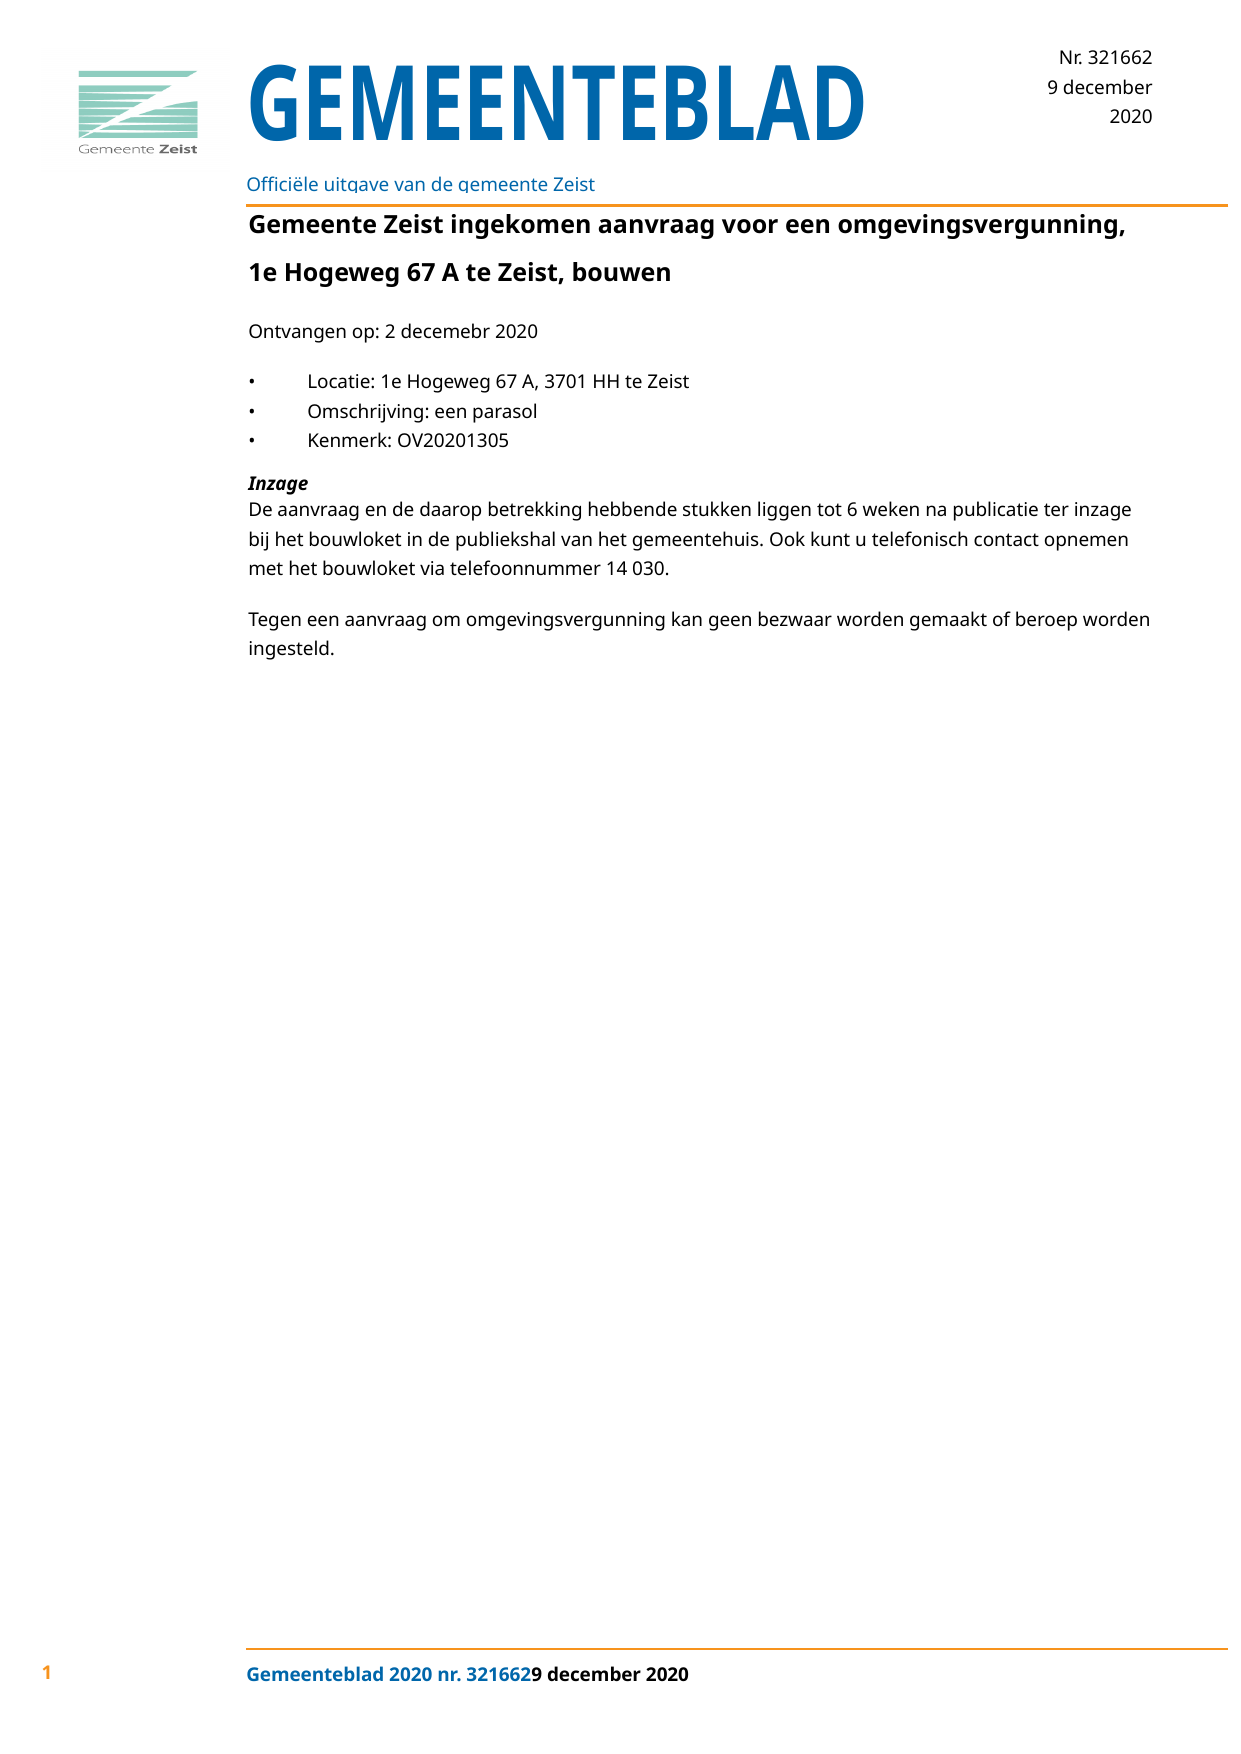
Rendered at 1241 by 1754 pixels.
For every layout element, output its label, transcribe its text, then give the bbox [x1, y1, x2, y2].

text Gemeente Zeist ingekomen aanvraag voor een omgevingsvergunning, 1e Hogeweg 67 A te Zeist, bouwen [248, 207, 1152, 288]
text Ontvangen op: 2 decemebr 2020 [248, 318, 1152, 344]
text Inzage [248, 471, 1152, 496]
text De aanvraag en de daarop betrekking hebbende stukken liggen tot 6 weken na publicatie ter inzage bij het bouwloket in de publiekshal van het gemeentehuis. Ook kunt u telefonisch contact opnemen met het bouwloket via telefoonnummer 14 030. [248, 496, 1152, 581]
text Tegen een aanvraag om omgevingsvergunning kan geen bezwaar worden gemaakt of beroep worden ingesteld. [248, 606, 1152, 661]
list Omschrijving: een parasol [248, 398, 1152, 424]
picture [41, 47, 231, 172]
list Locatie: 1e Hogeweg 67 A, 3701 HH te Zeist [248, 368, 1152, 394]
list Kenmerk: OV20201305 [248, 427, 1152, 453]
